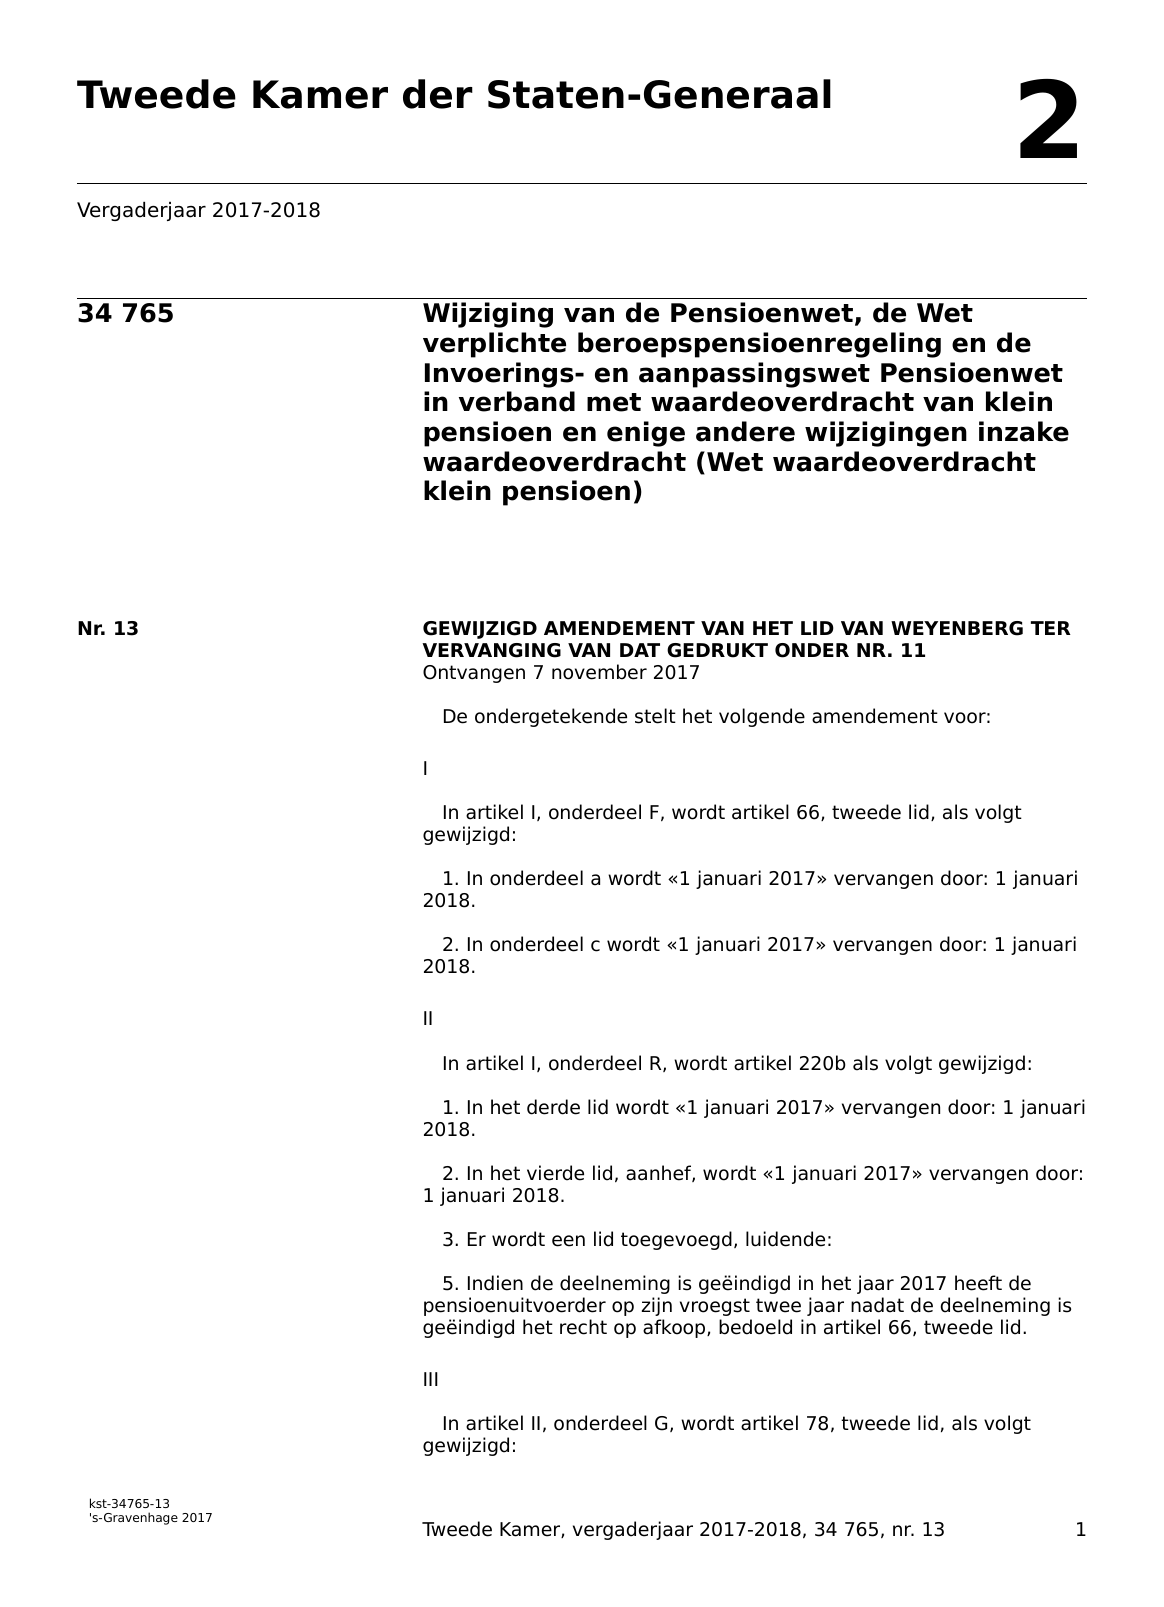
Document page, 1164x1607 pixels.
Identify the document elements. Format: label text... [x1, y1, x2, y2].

text 's-Gravenhage 2017 [88, 1511, 323, 1525]
subtitle 34 765 Wijziging van de Pensioenwet, de Wet verplichte beroepspensioenregeling en de Invoerings- en aanpassingswet Pensioenwet in verband met waardeoverdracht van klein pensioen en enige andere wijzigingen inzake waardeoverdracht (Wet waardeoverdracht klein pensioen) [77, 299, 1087, 507]
text 2. In het vierde lid, aanhef, wordt «1 januari 2017» vervangen door: 1 januari 2018. [422, 1163, 1087, 1207]
subtitle Nr. 13 GEWIJZIGD AMENDEMENT VAN HET LID VAN WEYENBERG TER VERVANGING VAN DAT GEDRUKT ONDER NR. 11 [77, 618, 1087, 662]
text kst-34765-13 [88, 1497, 323, 1511]
subtitle III [422, 1369, 1087, 1391]
subtitle II [422, 1008, 1087, 1030]
text 1. In het derde lid wordt «1 januari 2017» vervangen door: 1 januari 2018. [422, 1097, 1087, 1141]
table_header Tweede Kamer der Staten-Generaal [77, 59, 886, 183]
subtitle I [422, 758, 1087, 780]
text 2. In onderdeel c wordt «1 januari 2017» vervangen door: 1 januari 2018. [422, 934, 1087, 978]
table_header 2 [886, 59, 1087, 183]
text De ondergetekende stelt het volgende amendement voor: [422, 706, 1087, 728]
text In artikel II, onderdeel G, wordt artikel 78, tweede lid, als volgt gewijzigd: [422, 1413, 1087, 1457]
text 5. Indien de deelneming is geëindigd in het jaar 2017 heeft de pensioenuitvoerder op zijn vroegst twee jaar nadat de deelneming is geëindigd het recht op afkoop, bedoeld in artikel 66, tweede lid. [422, 1273, 1087, 1339]
text 3. Er wordt een lid toegevoegd, luidende: [422, 1229, 1087, 1251]
text Ontvangen 7 november 2017 [422, 662, 1087, 684]
text In artikel I, onderdeel F, wordt artikel 66, tweede lid, als volgt gewijzigd: [422, 802, 1087, 846]
table_cell Vergaderjaar 2017-2018 [77, 184, 1087, 298]
text 1. In onderdeel a wordt «1 januari 2017» vervangen door: 1 januari 2018. [422, 868, 1087, 912]
text In artikel I, onderdeel R, wordt artikel 220b als volgt gewijzigd: [422, 1052, 1087, 1074]
